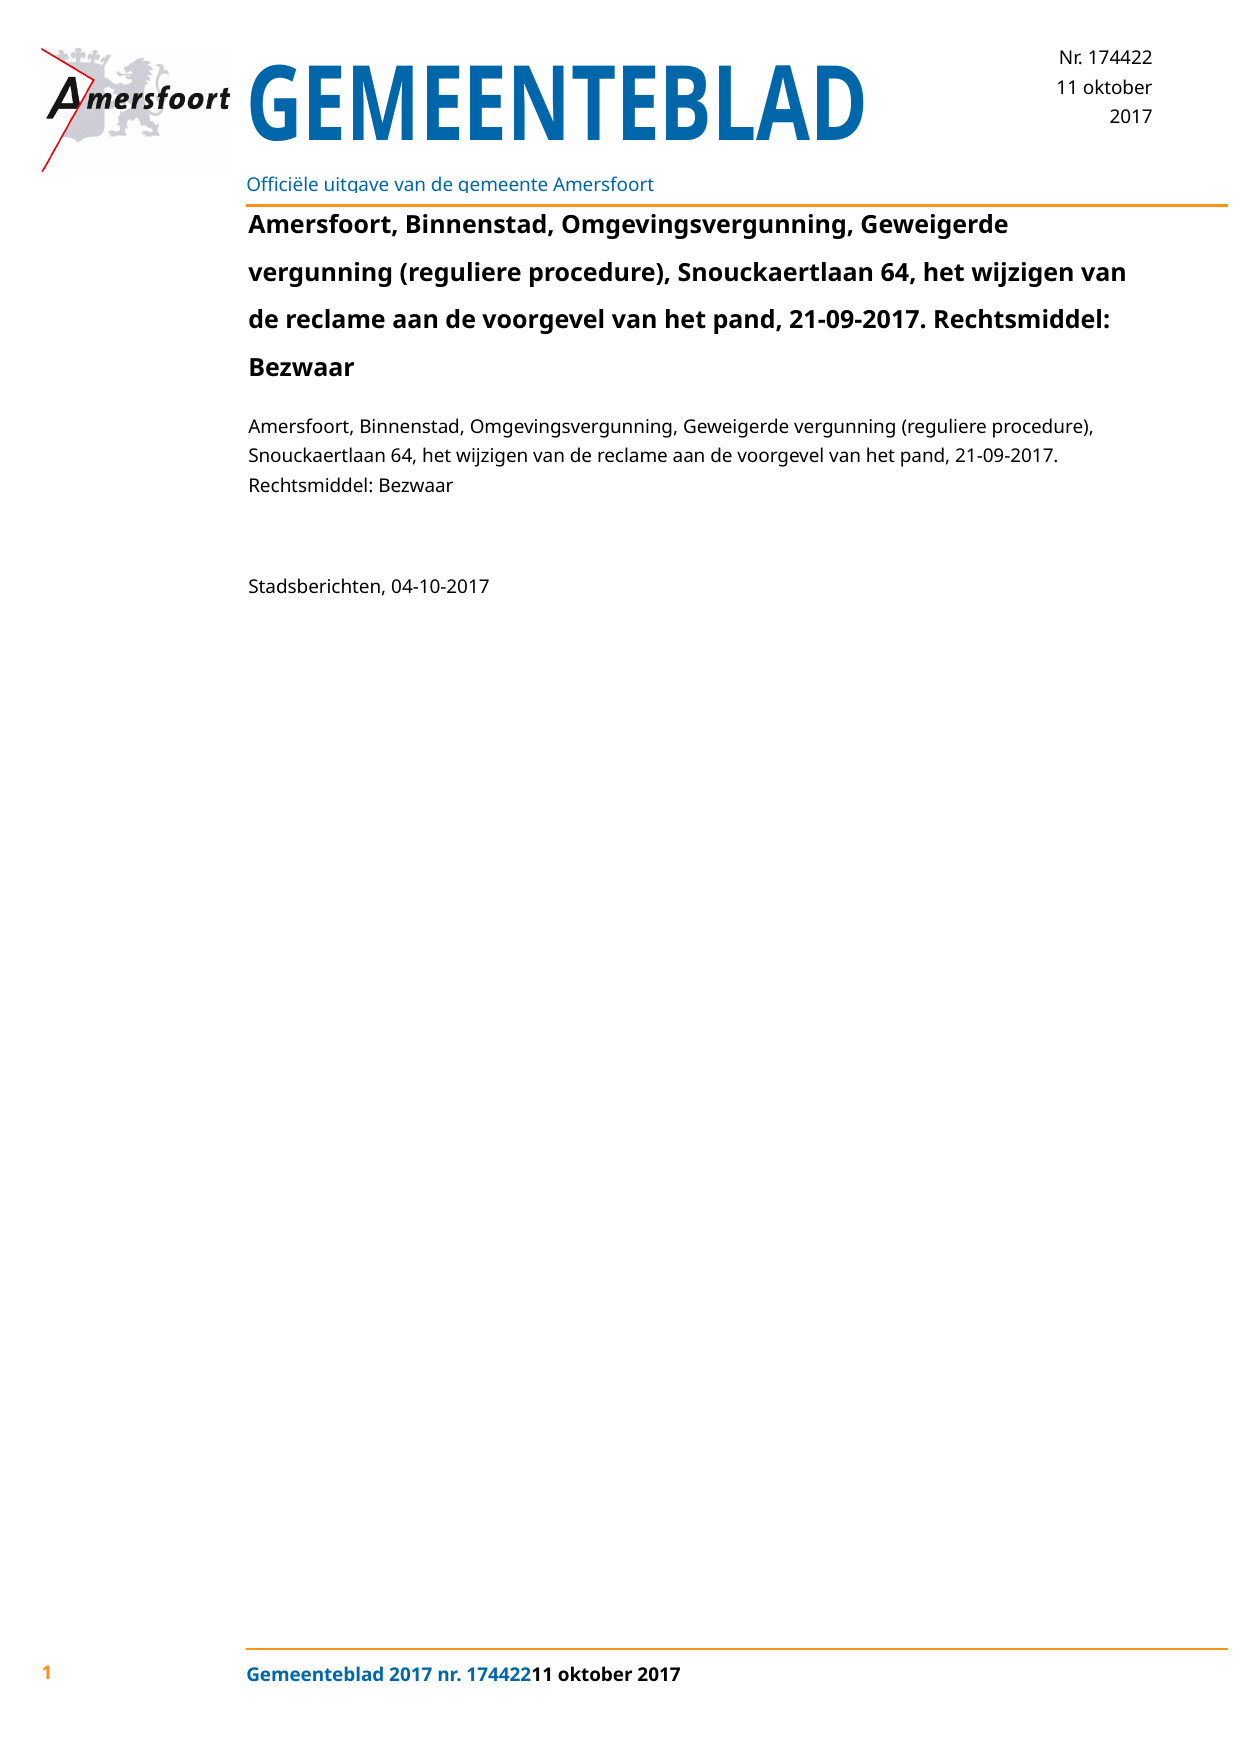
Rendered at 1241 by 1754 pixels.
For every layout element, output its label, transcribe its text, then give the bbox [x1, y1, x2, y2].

picture [41, 47, 231, 172]
text Stadsberichten, 04-10-2017 [248, 573, 1152, 599]
text Amersfoort, Binnenstad, Omgevingsvergunning, Geweigerde vergunning (reguliere procedure), Snouckaertlaan 64, het wijzigen van de reclame aan de voorgevel van het pand, 21-09-2017. Rechtsmiddel: Bezwaar [248, 207, 1152, 384]
text Amersfoort, Binnenstad, Omgevingsvergunning, Geweigerde vergunning (reguliere procedure), Snouckaertlaan 64, het wijzigen van de reclame aan de voorgevel van het pand, 21-09-2017. Rechtsmiddel: Bezwaar [248, 413, 1152, 498]
